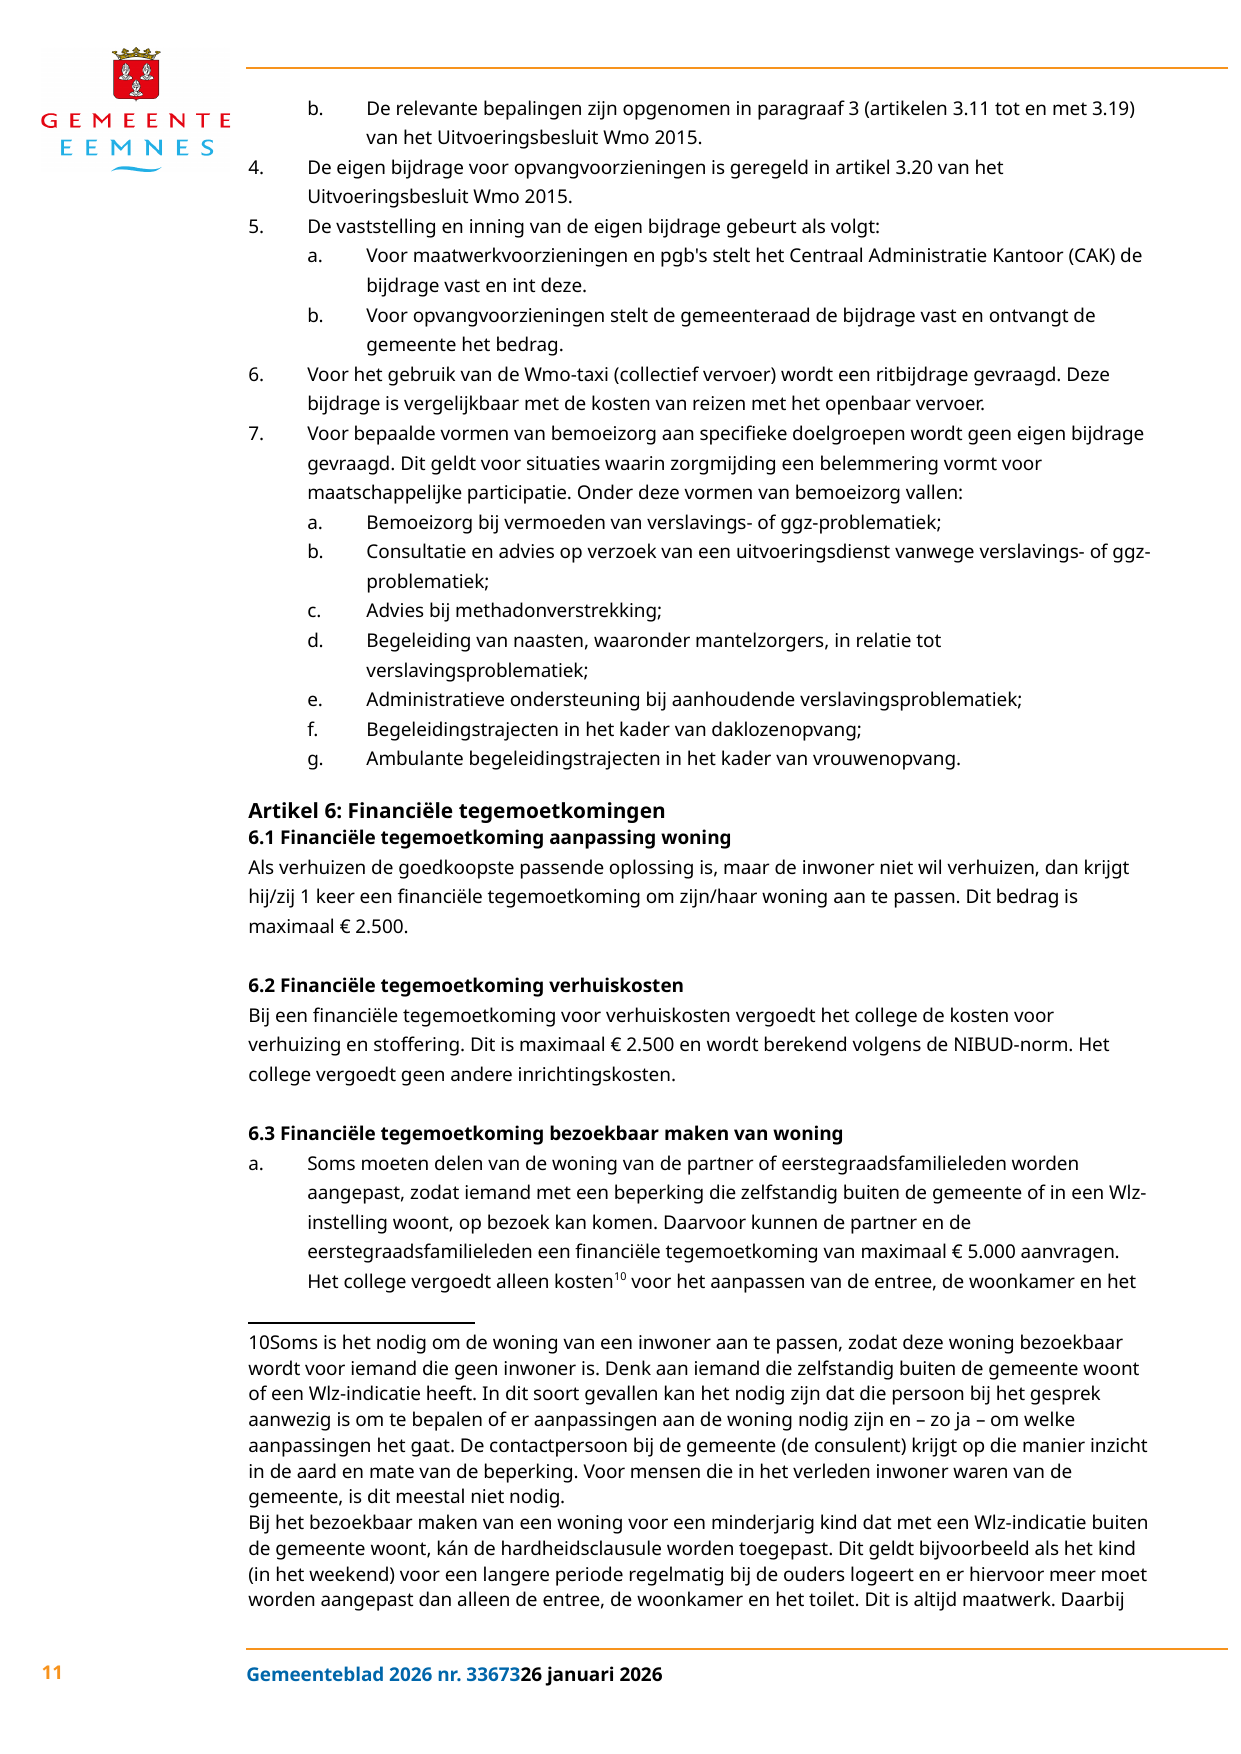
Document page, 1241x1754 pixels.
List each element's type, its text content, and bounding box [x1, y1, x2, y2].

list Voor opvangvoorzieningen stelt de gemeenteraad de bijdrage vast en ontvangt de gemeente het bedrag. [307, 302, 1152, 357]
list Bemoeizorg bij vermoeden van verslavings- of ggz-problematiek; [307, 509, 1152, 535]
list Bij het bezoekbaar maken van een woning voor een minderjarig kind dat met een Wlz-indicatie buiten de gemeente woont, kán de hardheidsclausule worden toegepast. Dit geldt bijvoorbeeld als het kind (in het weekend) voor een langere periode regelmatig bij de ouders logeert en er hiervoor meer moet worden aangepast dan alleen de entree, de woonkamer en het toilet. Dit is altijd maatwerk. Daarbij [248, 1509, 1152, 1612]
list Ambulante begeleidingstrajecten in het kader van vrouwenopvang. [307, 746, 1152, 771]
text 6.1 Financiële tegemoetkoming aanpassing woning [248, 824, 1152, 850]
list Begeleidingstrajecten in het kader van daklozenopvang; [307, 716, 1152, 742]
list Consultatie en advies op verzoek van een uitvoeringsdienst vanwege verslavings- of ggz-problematiek; [307, 538, 1152, 594]
list De relevante bepalingen zijn opgenomen in paragraaf 3 (artikelen 3.11 tot en met 3.19) van het Uitvoeringsbesluit Wmo 2015. [307, 95, 1152, 150]
list Soms is het nodig om de woning van een inwoner aan te passen, zodat deze woning bezoekbaar wordt voor iemand die geen inwoner is. Denk aan iemand die zelfstandig buiten de gemeente woont of een Wlz-indicatie heeft. In dit soort gevallen kan het nodig zijn dat die persoon bij het gesprek aanwezig is om te bepalen of er aanpassingen aan de woning nodig zijn en – zo ja – om welke aanpassingen het gaat. De contactpersoon bij de gemeente (de consulent) krijgt op die manier inzicht in de aard en mate van de beperking. Voor mensen die in het verleden inwoner waren van de gemeente, is dit meestal niet nodig. [248, 1329, 1152, 1509]
text 6.2 Financiële tegemoetkoming verhuiskosten [248, 972, 1152, 998]
list Advies bij methadonverstrekking; [307, 598, 1152, 623]
text 6.3 Financiële tegemoetkoming bezoekbaar maken van woning [248, 1120, 1152, 1146]
list Begeleiding van naasten, waaronder mantelzorgers, in relatie tot verslavingsproblematiek; [307, 627, 1152, 683]
picture [41, 47, 231, 172]
list Soms moeten delen van de woning van de partner of eerstegraadsfamilieleden worden aangepast, zodat iemand met een beperking die zelfstandig buiten de gemeente of in een Wlz-instelling woont, op bezoek kan komen. Daarvoor kunnen de partner en de eerstegraadsfamilieleden een financiële tegemoetkoming van maximaal € 5.000 aanvragen. Het college vergoedt alleen kosten voor het aanpassen van de entree, de woonkamer en het [248, 1150, 1152, 1294]
list Voor het gebruik van de Wmo-taxi (collectief vervoer) wordt een ritbijdrage gevraagd. Deze bijdrage is vergelijkbaar met de kosten van reizen met het openbaar vervoer. [248, 361, 1152, 416]
list De eigen bijdrage voor opvangvoorzieningen is geregeld in artikel 3.20 van het Uitvoeringsbesluit Wmo 2015. [248, 154, 1152, 209]
list Voor maatwerkvoorzieningen en pgb's stelt het Centraal Administratie Kantoor (CAK) de bijdrage vast en int deze. [307, 243, 1152, 298]
text Artikel 6: Financiële tegemoetkomingen [248, 796, 1152, 824]
list De vaststelling en inning van de eigen bijdrage gebeurt als volgt: [248, 213, 1152, 239]
text Als verhuizen de goedkoopste passende oplossing is, maar de inwoner niet wil verhuizen, dan krijgt hij/zij 1 keer een financiële tegemoetkoming om zijn/haar woning aan te passen. Dit bedrag is maximaal € 2.500. [248, 854, 1152, 939]
list Voor bepaalde vormen van bemoeizorg aan specifieke doelgroepen wordt geen eigen bijdrage gevraagd. Dit geldt voor situaties waarin zorgmijding een belemmering vormt voor maatschappelijke participatie. Onder deze vormen van bemoeizorg vallen: [248, 420, 1152, 505]
text Bij een financiële tegemoetkoming voor verhuiskosten vergoedt het college de kosten voor verhuizing en stoffering. Dit is maximaal € 2.500 en wordt berekend volgens de NIBUD-norm. Het college vergoedt geen andere inrichtingskosten. [248, 1002, 1152, 1087]
list Administratieve ondersteuning bij aanhoudende verslavingsproblematiek; [307, 686, 1152, 712]
